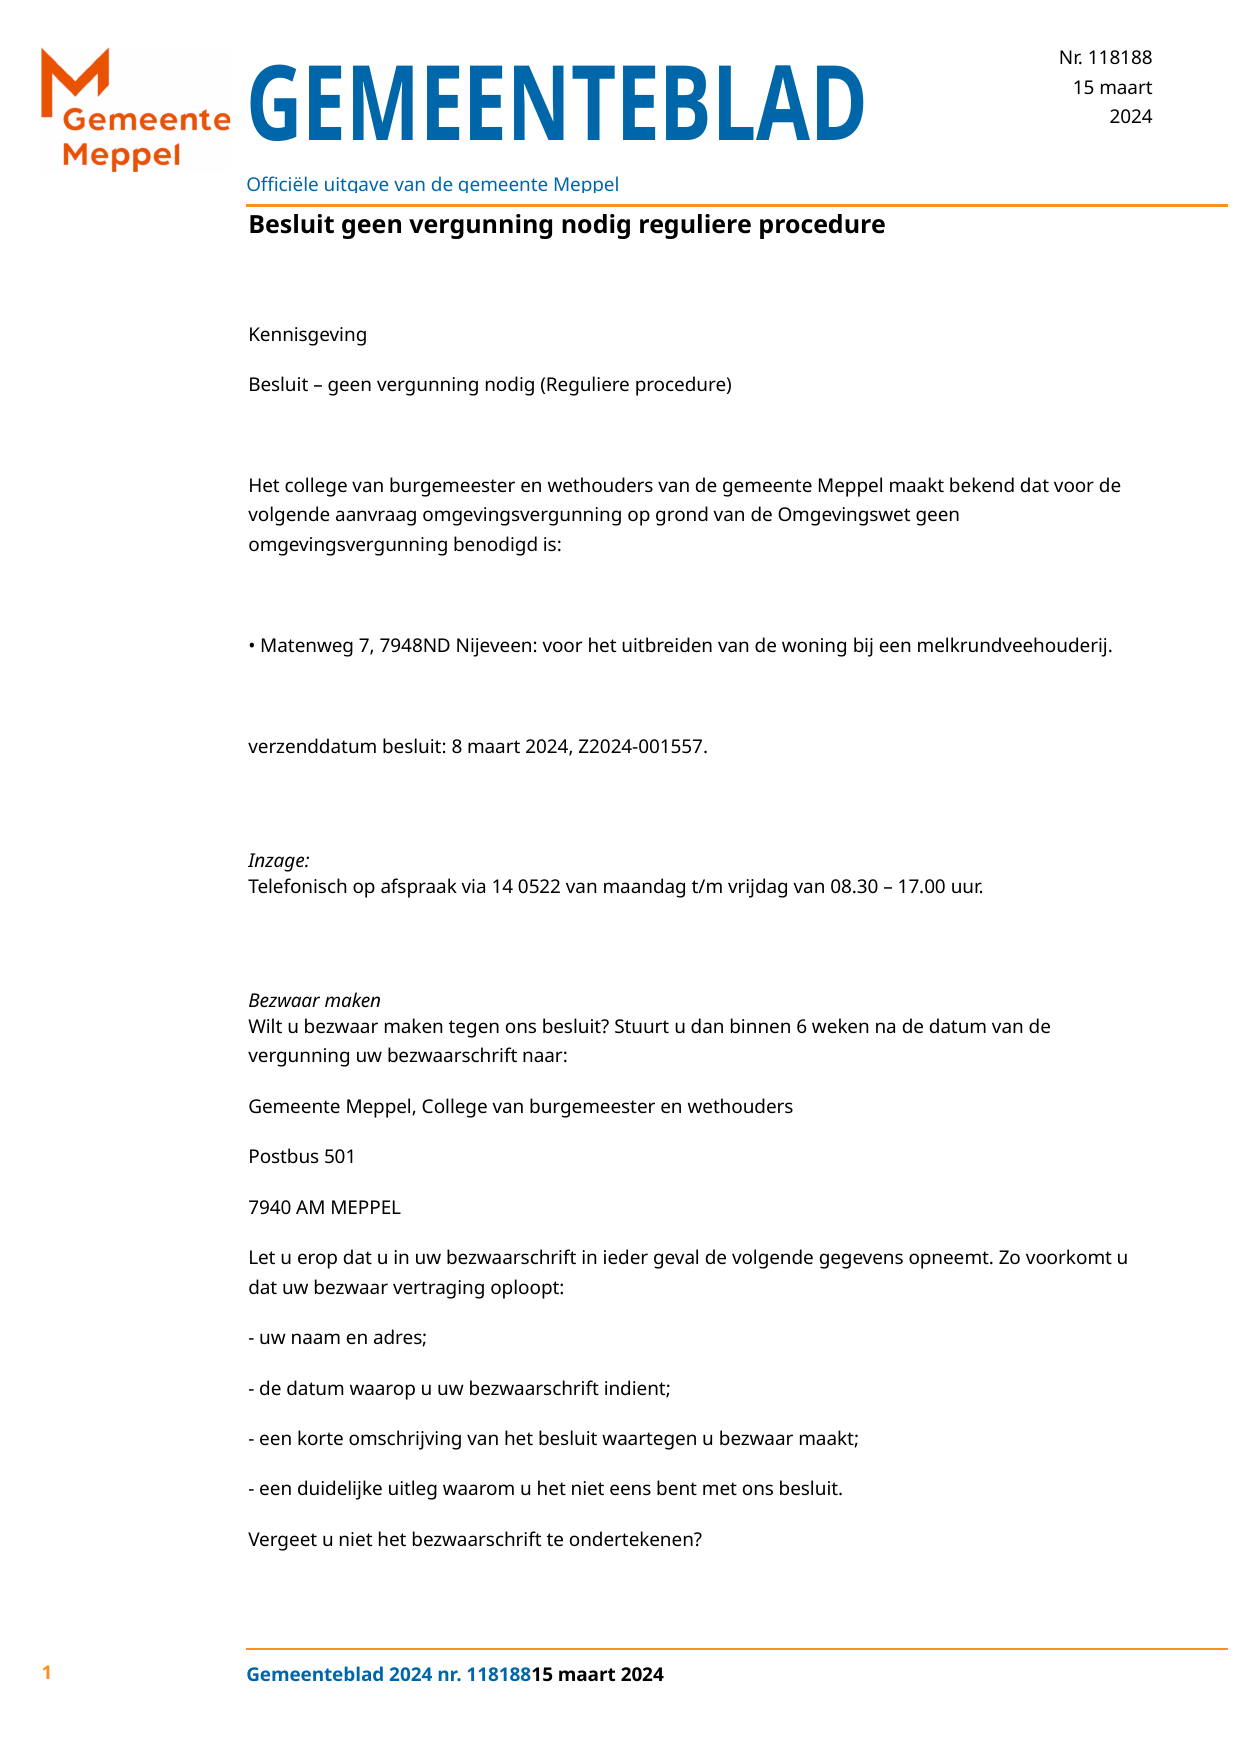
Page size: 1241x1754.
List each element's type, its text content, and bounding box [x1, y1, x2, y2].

text verzenddatum besluit: 8 maart 2024, Z2024-001557. [248, 733, 1152, 758]
text Let u erop dat u in uw bezwaarschrift in ieder geval de volgende gegevens opneemt. Zo voorkomt u dat uw bezwaar vertraging oploopt: [248, 1244, 1152, 1299]
text Inzage: [248, 847, 1152, 873]
text Kennisgeving [248, 321, 1152, 346]
text - de datum waarop u uw bezwaarschrift indient; [248, 1375, 1152, 1400]
text - een korte omschrijving van het besluit waartegen u bezwaar maakt; [248, 1425, 1152, 1451]
text Bezwaar maken [248, 987, 1152, 1013]
text 7940 AM MEPPEL [248, 1194, 1152, 1219]
text Gemeente Meppel, College van burgemeester en wethouders [248, 1093, 1152, 1119]
text Vergeet u niet het bezwaarschrift te ondertekenen? [248, 1526, 1152, 1552]
text - uw naam en adres; [248, 1324, 1152, 1350]
text Wilt u bezwaar maken tegen ons besluit? Stuurt u dan binnen 6 weken na de datum van de vergunning uw bezwaarschrift naar: [248, 1013, 1152, 1068]
text Besluit – geen vergunning nodig (Reguliere procedure) [248, 371, 1152, 397]
text Postbus 501 [248, 1143, 1152, 1169]
text Besluit geen vergunning nodig reguliere procedure [248, 207, 1152, 241]
text Het college van burgemeester en wethouders van de gemeente Meppel maakt bekend dat voor de volgende aanvraag omgevingsvergunning op grond van de Omgevingswet geen omgevingsvergunning benodigd is: [248, 472, 1152, 557]
text Telefonisch op afspraak via 14 0522 van maandag t/m vrijdag van 08.30 – 17.00 uur. [248, 873, 1152, 899]
picture [41, 47, 231, 172]
text - een duidelijke uitleg waarom u het niet eens bent met ons besluit. [248, 1476, 1152, 1501]
text • Matenweg 7, 7948ND Nijeveen: voor het uitbreiden van de woning bij een melkrundveehouderij. [248, 632, 1152, 658]
